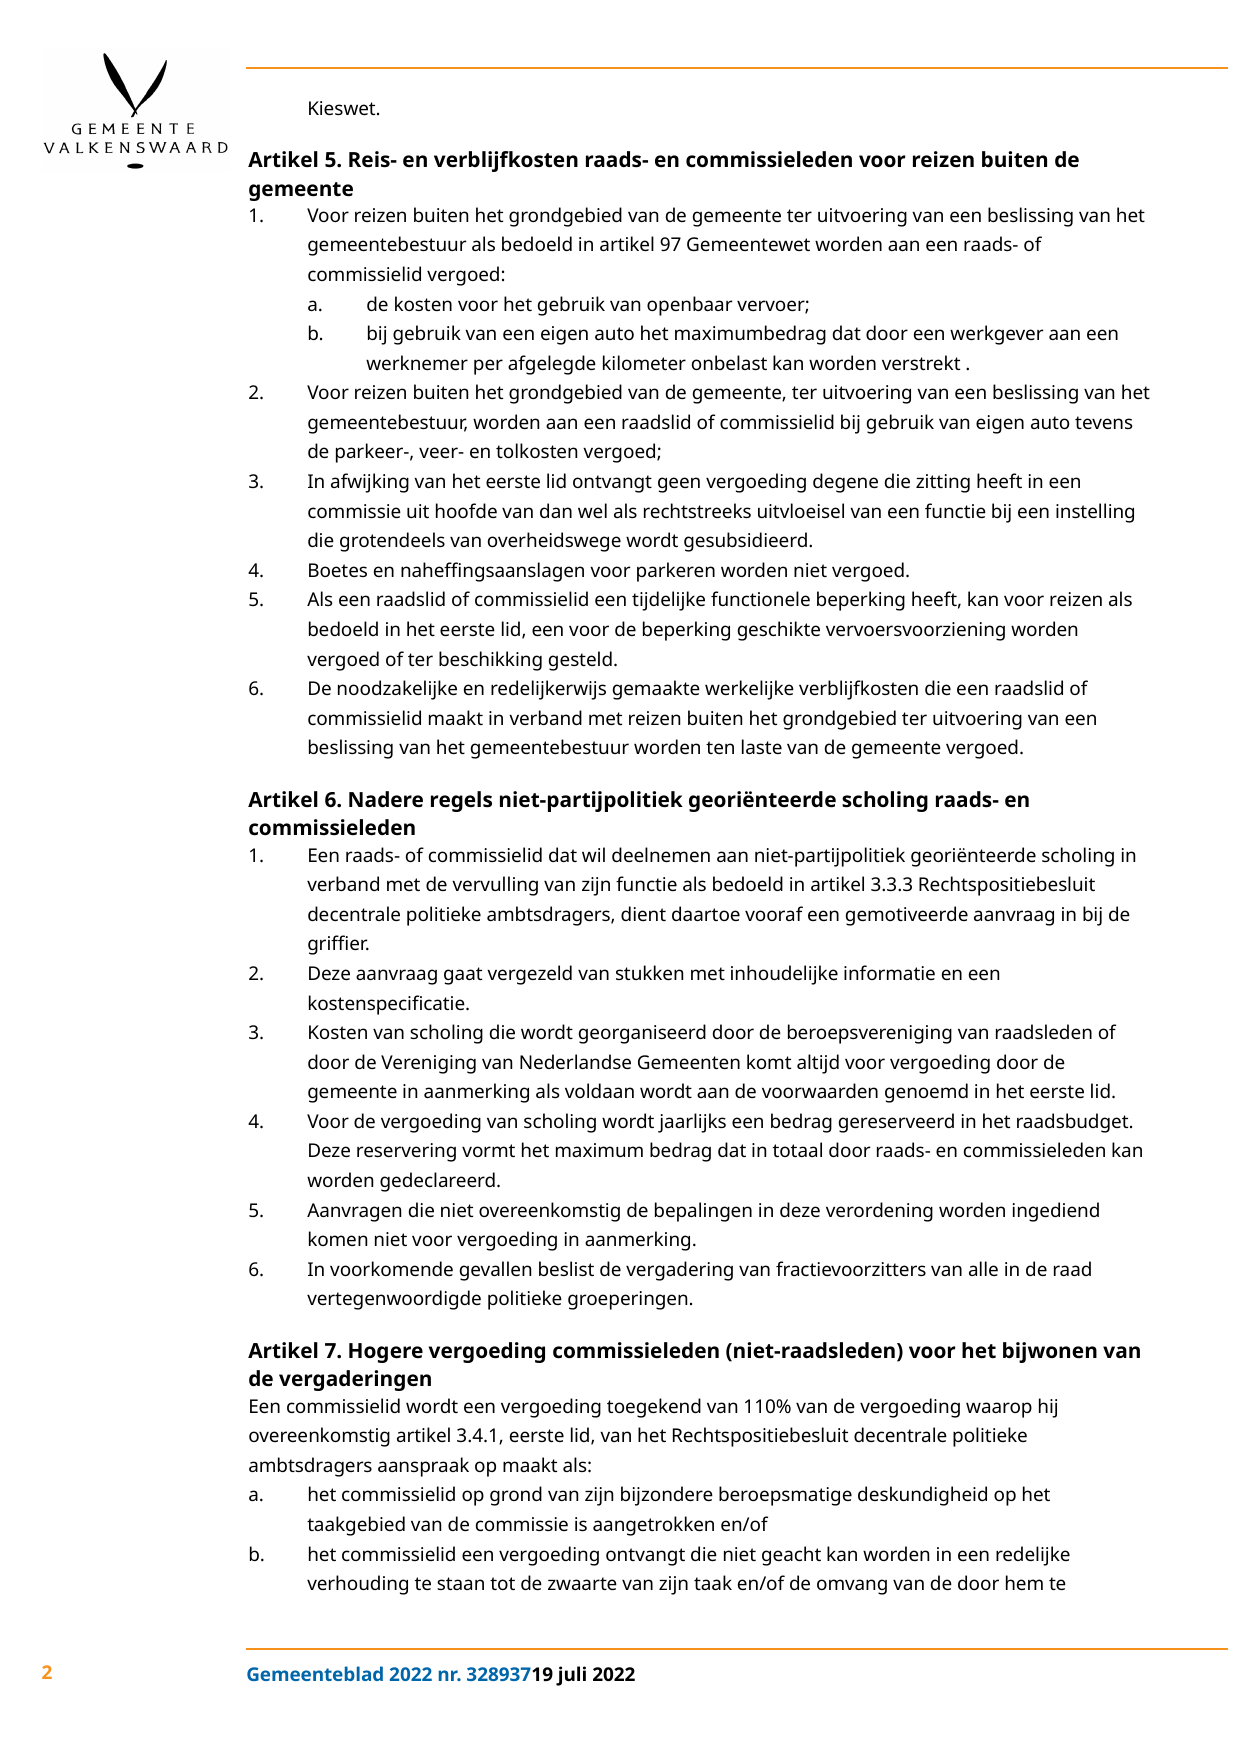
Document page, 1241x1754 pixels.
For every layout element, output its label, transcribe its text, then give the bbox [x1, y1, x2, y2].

text Artikel 7. Hogere vergoeding commissieleden (niet-raadsleden) voor het bijwonen van de vergaderingen [248, 1336, 1152, 1393]
picture [41, 47, 231, 172]
list Als een raadslid of commissielid een tijdelijke functionele beperking heeft, kan voor reizen als bedoeld in het eerste lid, een voor de beperking geschikte vervoersvoorziening worden vergoed of ter beschikking gesteld. [248, 587, 1152, 672]
list Deze aanvraag gaat vergezeld van stukken met inhoudelijke informatie en een kostenspecificatie. [248, 960, 1152, 1016]
list In voorkomende gevallen beslist de vergadering van fractievoorzitters van alle in de raad vertegenwoordigde politieke groeperingen. [248, 1256, 1152, 1311]
list Voor reizen buiten het grondgebied van de gemeente, ter uitvoering van een beslissing van het gemeentebestuur, worden aan een raadslid of commissielid bij gebruik van eigen auto tevens de parkeer-, veer- en tolkosten vergoed; [248, 379, 1152, 464]
list Boetes en naheffingsaanslagen voor parkeren worden niet vergoed. [248, 557, 1152, 583]
text Artikel 5. Reis- en verblijfkosten raads- en commissieleden voor reizen buiten de gemeente [248, 145, 1152, 202]
list bij gebruik van een eigen auto het maximumbedrag dat door een werkgever aan een werknemer per afgelegde kilometer onbelast kan worden verstrekt . [307, 320, 1152, 376]
text Een commissielid wordt een vergoeding toegekend van 110% van de vergoeding waarop hij overeenkomstig artikel 3.4.1, eerste lid, van het Rechtspositiebesluit decentrale politieke ambtsdragers aanspraak op maakt als: [248, 1393, 1152, 1478]
text Artikel 6. Nadere regels niet-partijpolitiek georiënteerde scholing raads- en commissieleden [248, 785, 1152, 842]
list het commissielid op grond van zijn bijzondere beroepsmatige deskundigheid op het taakgebied van de commissie is aangetrokken en/of [248, 1482, 1152, 1537]
list De noodzakelijke en redelijkerwijs gemaakte werkelijke verblijfkosten die een raadslid of commissielid maakt in verband met reizen buiten het grondgebied ter uitvoering van een beslissing van het gemeentebestuur worden ten laste van de gemeente vergoed. [248, 675, 1152, 760]
list Kieswet. [248, 95, 1152, 121]
list de kosten voor het gebruik van openbaar vervoer; [307, 291, 1152, 317]
list Voor de vergoeding van scholing wordt jaarlijks een bedrag gereserveerd in het raadsbudget. Deze reservering vormt het maximum bedrag dat in totaal door raads- en commissieleden kan worden gedeclareerd. [248, 1108, 1152, 1193]
list In afwijking van het eerste lid ontvangt geen vergoeding degene die zitting heeft in een commissie uit hoofde van dan wel als rechtstreeks uitvloeisel van een functie bij een instelling die grotendeels van overheidswege wordt gesubsidieerd. [248, 468, 1152, 553]
list het commissielid een vergoeding ontvangt die niet geacht kan worden in een redelijke verhouding te staan tot de zwaarte van zijn taak en/of de omvang van de door hem te [248, 1541, 1152, 1596]
list Kosten van scholing die wordt georganiseerd door de beroepsvereniging van raadsleden of door de Vereniging van Nederlandse Gemeenten komt altijd voor vergoeding door de gemeente in aanmerking als voldaan wordt aan de voorwaarden genoemd in het eerste lid. [248, 1019, 1152, 1104]
list Aanvragen die niet overeenkomstig de bepalingen in deze verordening worden ingediend komen niet voor vergoeding in aanmerking. [248, 1197, 1152, 1252]
list Voor reizen buiten het grondgebied van de gemeente ter uitvoering van een beslissing van het gemeentebestuur als bedoeld in artikel 97 Gemeentewet worden aan een raads- of commissielid vergoed: [248, 202, 1152, 287]
list Een raads- of commissielid dat wil deelnemen aan niet-partijpolitiek georiënteerde scholing in verband met de vervulling van zijn functie als bedoeld in artikel 3.3.3 Rechtspositiebesluit decentrale politieke ambtsdragers, dient daartoe vooraf een gemotiveerde aanvraag in bij de griffier. [248, 842, 1152, 956]
